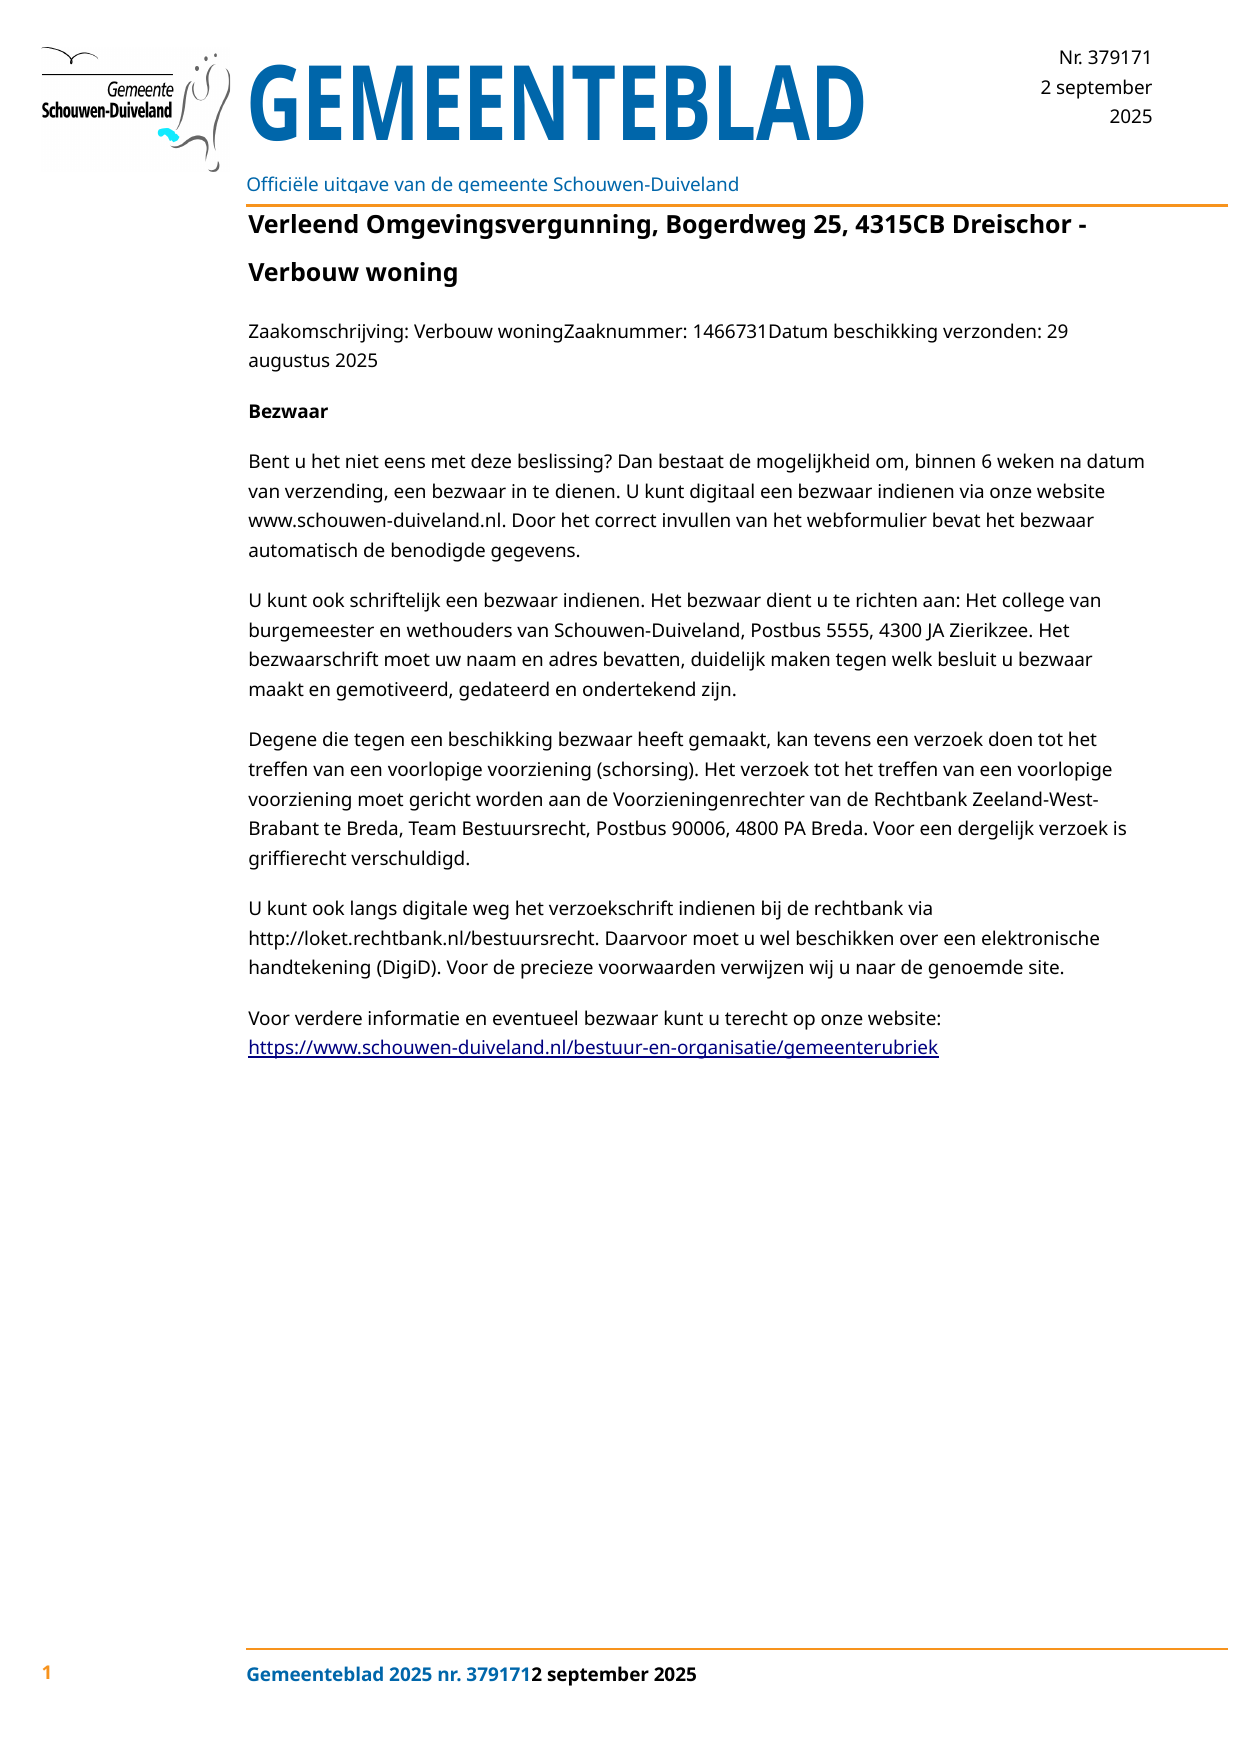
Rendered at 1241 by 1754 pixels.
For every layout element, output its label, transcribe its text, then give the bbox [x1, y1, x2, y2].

text Verleend Omgevingsvergunning, Bogerdweg 25, 4315CB Dreischor - Verbouw woning [248, 207, 1152, 288]
text U kunt ook schriftelijk een bezwaar indienen. Het bezwaar dient u te richten aan: Het college van burgemeester en wethouders van Schouwen-Duiveland, Postbus 5555, 4300 JA Zierikzee. Het bezwaarschrift moet uw naam en adres bevatten, duidelijk maken tegen welk besluit u bezwaar maakt en gemotiveerd, gedateerd en ondertekend zijn. [248, 587, 1152, 702]
text Bent u het niet eens met deze beslissing? Dan bestaat de mogelijkheid om, binnen 6 weken na datum van verzending, een bezwaar in te dienen. U kunt digitaal een bezwaar indienen via onze website www.schouwen-duiveland.nl. Door het correct invullen van het webformulier bevat het bezwaar automatisch de benodigde gegevens. [248, 448, 1152, 563]
text U kunt ook langs digitale weg het verzoekschrift indienen bij de rechtbank via http://loket.rechtbank.nl/bestuursrecht. Daarvoor moet u wel beschikken over een elektronische handtekening (DigiD). Voor de precieze voorwaarden verwijzen wij u naar de genoemde site. [248, 895, 1152, 980]
picture [41, 47, 231, 172]
text Voor verdere informatie en eventueel bezwaar kunt u terecht op onze website: https://www.schouwen-duiveland.nl/bestuur-en-organisatie/gemeenterubriek [248, 1005, 1152, 1060]
text Degene die tegen een beschikking bezwaar heeft gemaakt, kan tevens een verzoek doen tot het treffen van een voorlopige voorziening (schorsing). Het verzoek tot het treffen van een voorlopige voorziening moet gericht worden aan de Voorzieningenrechter van de Rechtbank Zeeland-West-Brabant te Breda, Team Bestuursrecht, Postbus 90006, 4800 PA Breda. Voor een dergelijk verzoek is griffierecht verschuldigd. [248, 727, 1152, 871]
text Zaakomschrijving: Verbouw woningZaaknummer: 1466731Datum beschikking verzonden: 29 augustus 2025 [248, 318, 1152, 373]
text Bezwaar [248, 398, 1152, 424]
